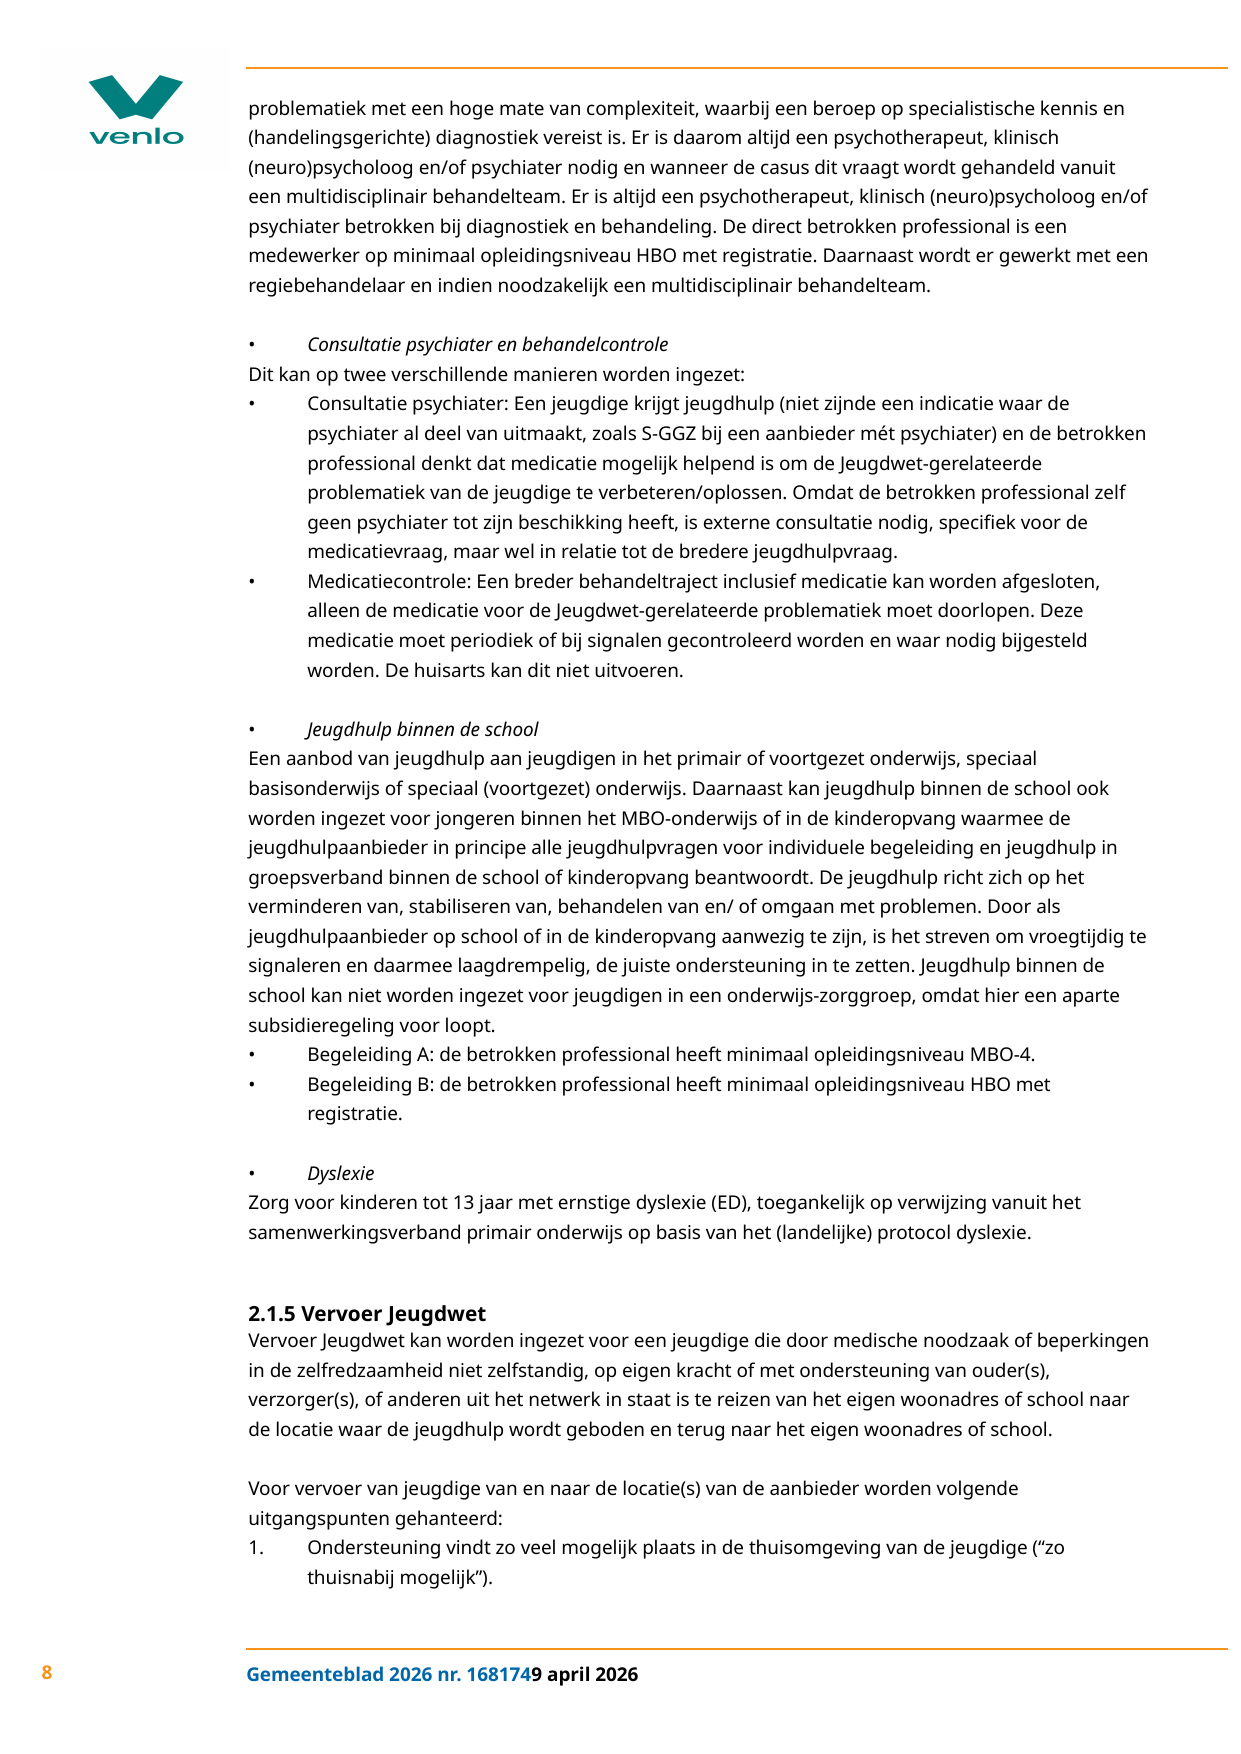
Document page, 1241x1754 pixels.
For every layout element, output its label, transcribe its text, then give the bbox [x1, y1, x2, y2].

list Dyslexie [248, 1160, 1152, 1186]
picture [41, 47, 231, 172]
text Voor vervoer van jeugdige van en naar de locatie(s) van de aanbieder worden volgende uitgangspunten gehanteerd: [248, 1475, 1152, 1531]
list Consultatie psychiater en behandelcontrole [248, 331, 1152, 357]
text Zorg voor kinderen tot 13 jaar met ernstige dyslexie (ED), toegankelijk op verwijzing vanuit het samenwerkingsverband primair onderwijs op basis van het (landelijke) protocol dyslexie. [248, 1189, 1152, 1245]
text problematiek met een hoge mate van complexiteit, waarbij een beroep op specialistische kennis en (handelingsgerichte) diagnostiek vereist is. Er is daarom altijd een psychotherapeut, klinisch (neuro)psycholoog en/of psychiater nodig en wanneer de casus dit vraagt wordt gehandeld vanuit een multidisciplinair behandelteam. Er is altijd een psychotherapeut, klinisch (neuro)psycholoog en/of psychiater betrokken bij diagnostiek en behandeling. De direct betrokken professional is een medewerker op minimaal opleidingsniveau HBO met registratie. Daarnaast wordt er gewerkt met een regiebehandelaar en indien noodzakelijk een multidisciplinair behandelteam. [248, 95, 1152, 298]
list Begeleiding B: de betrokken professional heeft minimaal opleidingsniveau HBO met registratie. [248, 1071, 1152, 1126]
list Jeugdhulp binnen de school [248, 716, 1152, 742]
list Medicatiecontrole: Een breder behandeltraject inclusief medicatie kan worden afgesloten, alleen de medicatie voor de Jeugdwet-gerelateerde problematiek moet doorlopen. Deze medicatie moet periodiek of bij signalen gecontroleerd worden en waar nodig bijgesteld worden. De huisarts kan dit niet uitvoeren. [248, 568, 1152, 683]
text Dit kan op twee verschillende manieren worden ingezet: [248, 361, 1152, 387]
list Begeleiding A: de betrokken professional heeft minimaal opleidingsniveau MBO-4. [248, 1041, 1152, 1067]
text Vervoer Jeugdwet kan worden ingezet voor een jeugdige die door medische noodzaak of beperkingen in de zelfredzaamheid niet zelfstandig, op eigen kracht of met ondersteuning van ouder(s), verzorger(s), of anderen uit het netwerk in staat is te reizen van het eigen woonadres of school naar de locatie waar de jeugdhulp wordt geboden en terug naar het eigen woonadres of school. [248, 1327, 1152, 1442]
text Een aanbod van jeugdhulp aan jeugdigen in het primair of voortgezet onderwijs, speciaal basisonderwijs of speciaal (voortgezet) onderwijs. Daarnaast kan jeugdhulp binnen de school ook worden ingezet voor jongeren binnen het MBO-onderwijs of in de kinderopvang waarmee de jeugdhulpaanbieder in principe alle jeugdhulpvragen voor individuele begeleiding en jeugdhulp in groepsverband binnen de school of kinderopvang beantwoordt. De jeugdhulp richt zich op het verminderen van, stabiliseren van, behandelen van en/ of omgaan met problemen. Door als jeugdhulpaanbieder op school of in de kinderopvang aanwezig te zijn, is het streven om vroegtijdig te signaleren en daarmee laagdrempelig, de juiste ondersteuning in te zetten. Jeugdhulp binnen de school kan niet worden ingezet voor jeugdigen in een onderwijs-zorggroep, omdat hier een aparte subsidieregeling voor loopt. [248, 746, 1152, 1038]
list Consultatie psychiater: Een jeugdige krijgt jeugdhulp (niet zijnde een indicatie waar de psychiater al deel van uitmaakt, zoals S-GGZ bij een aanbieder mét psychiater) en de betrokken professional denkt dat medicatie mogelijk helpend is om de Jeugdwet-gerelateerde problematiek van de jeugdige te verbeteren/oplossen. Omdat de betrokken professional zelf geen psychiater tot zijn beschikking heeft, is externe consultatie nodig, specifiek voor de medicatievraag, maar wel in relatie tot de bredere jeugdhulpvraag. [248, 391, 1152, 564]
list Ondersteuning vindt zo veel mogelijk plaats in de thuisomgeving van de jeugdige (“zo thuisnabij mogelijk”). [248, 1534, 1152, 1590]
text 2.1.5 Vervoer Jeugdwet [248, 1299, 1152, 1327]
